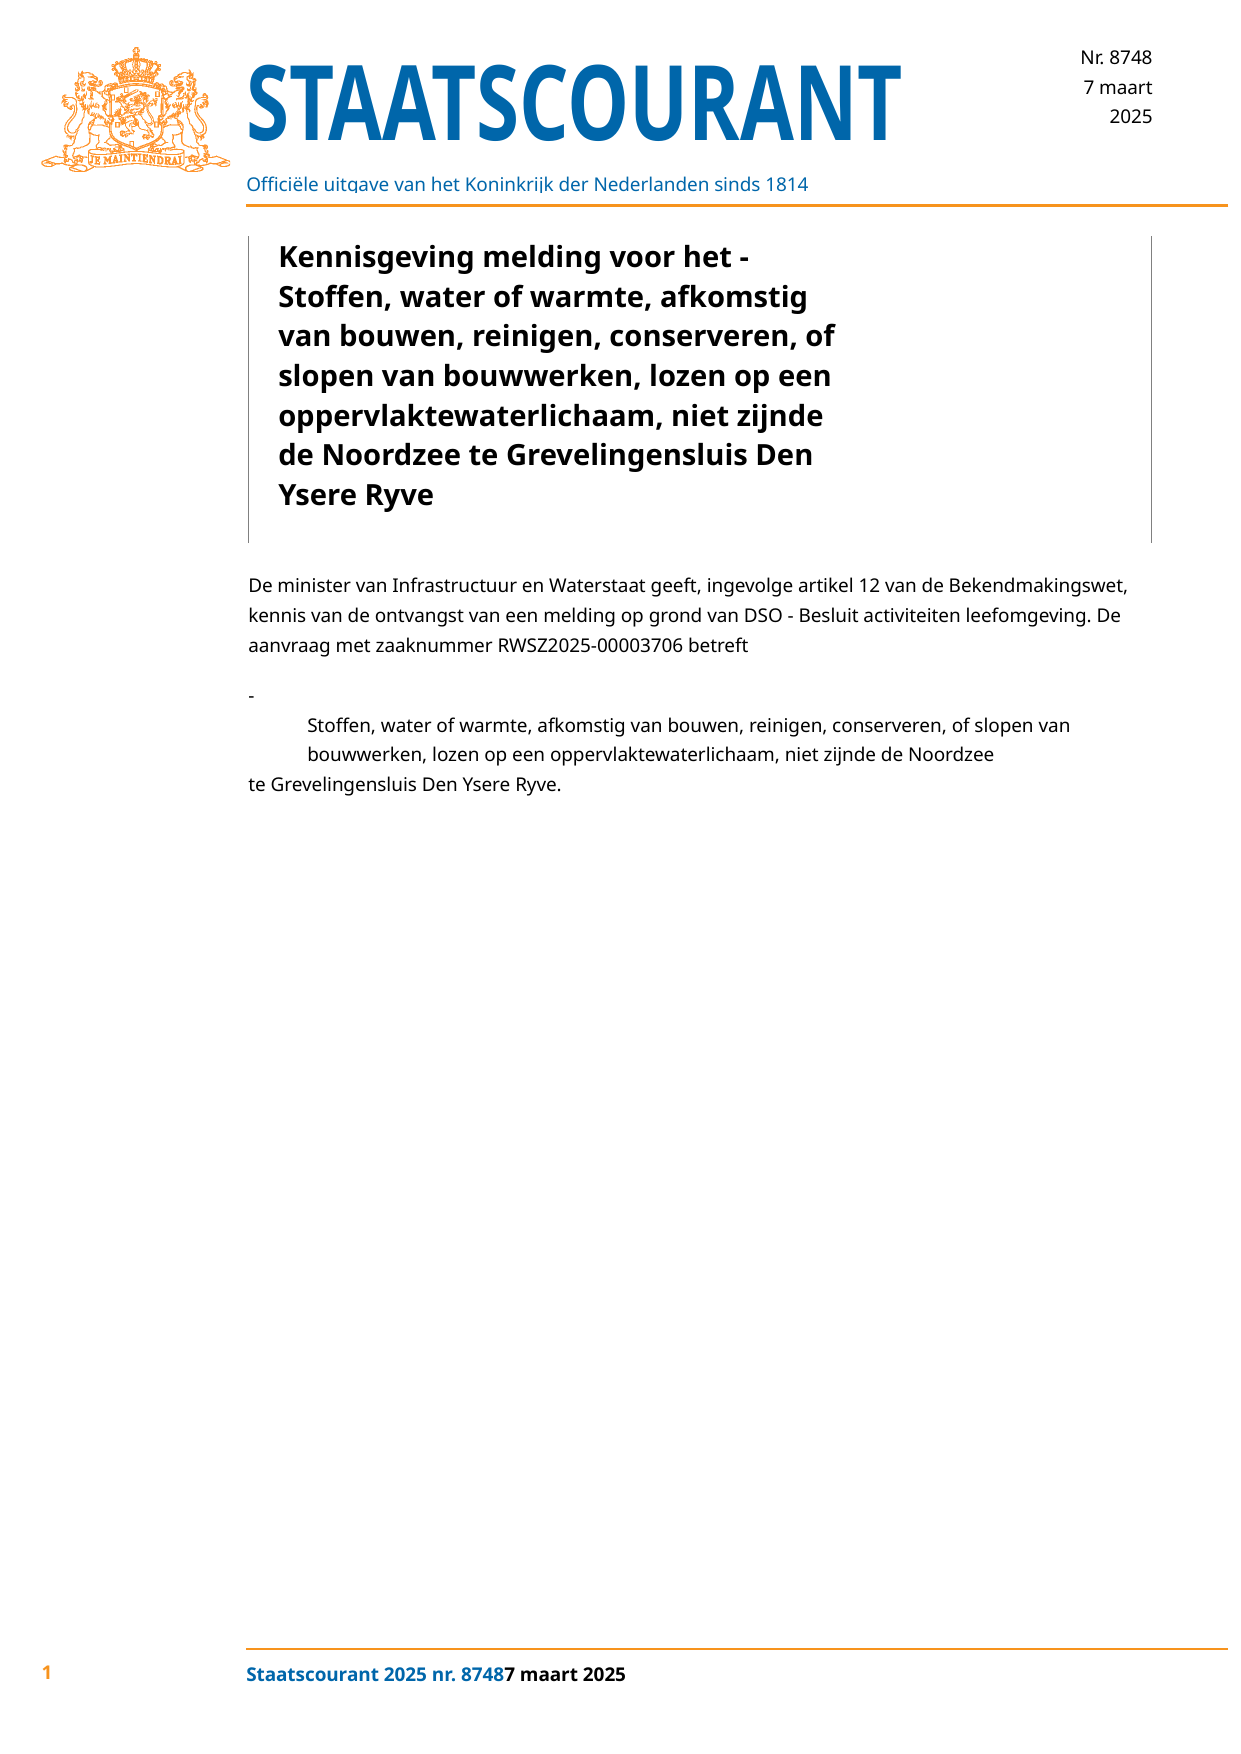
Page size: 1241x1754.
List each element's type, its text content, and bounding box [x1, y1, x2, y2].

text De minister van Infrastructuur en Waterstaat geeft, ingevolge artikel 12 van de Bekendmakingswet, kennis van de ontvangst van een melding op grond van DSO - Besluit activiteiten leefomgeving. De aanvraag met zaaknummer RWSZ2025-00003706 betreft [248, 573, 1152, 658]
table_header Kennisgeving melding voor het -Stoffen, water of warmte, afkomstig van bouwen, reinigen, conserveren, of slopen van bouwwerken, lozen op een oppervlaktewaterlichaam, niet zijnde de Noordzee te Grevelingensluis Den Ysere Ryve [249, 236, 850, 543]
picture [41, 47, 231, 172]
table_header [1090, 236, 1151, 413]
table_header [850, 414, 1151, 543]
table_header [850, 236, 912, 413]
picture [912, 236, 1090, 414]
list Stoffen, water of warmte, afkomstig van bouwen, reinigen, conserveren, of slopen van bouwwerken, lozen op een oppervlaktewaterlichaam, niet zijnde de Noordzee [248, 712, 1152, 767]
text te Grevelingensluis Den Ysere Ryve. [248, 771, 1152, 797]
